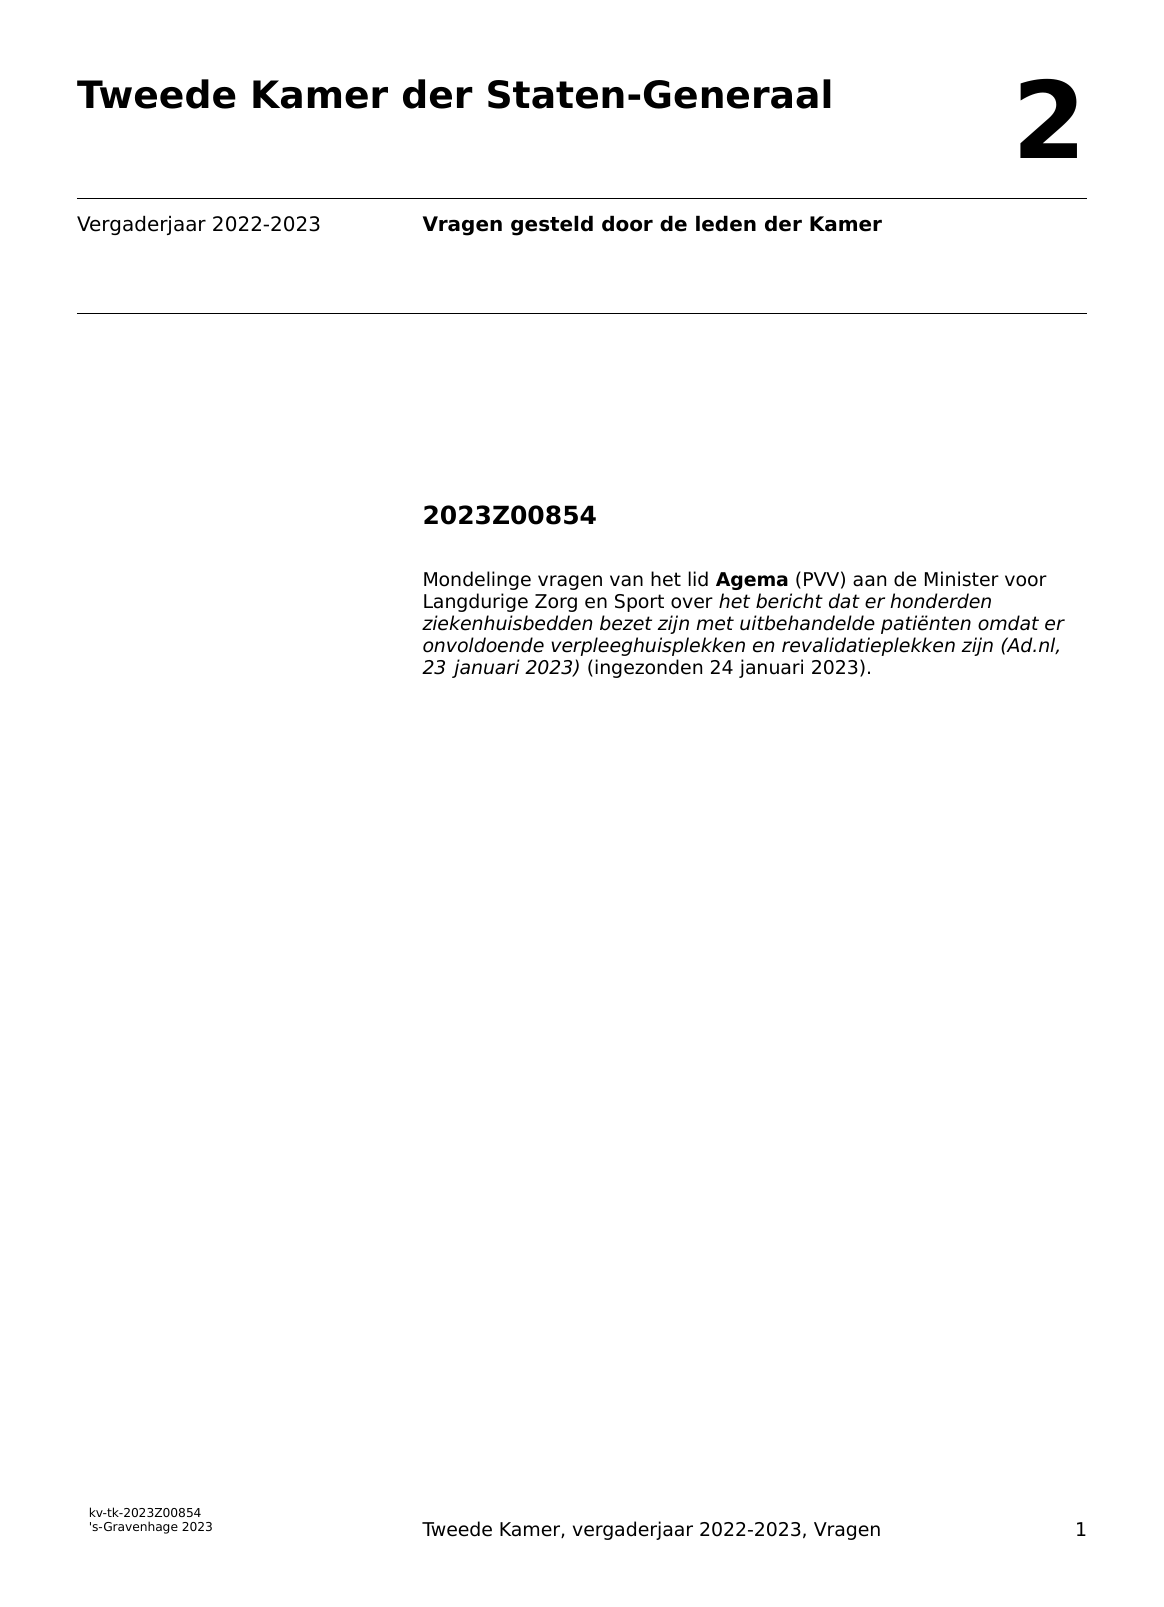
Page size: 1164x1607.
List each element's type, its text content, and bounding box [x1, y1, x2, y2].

text 2023Z00854 [422, 501, 1087, 531]
text kv-tk-2023Z00854 [88, 1506, 323, 1520]
table_cell Vergaderjaar 2022-2023 [77, 199, 422, 313]
text Mondelinge vragen van het lid Agema (PVV) aan de Minister voor Langdurige Zorg en Sport over het bericht dat er honderden ziekenhuisbedden bezet zijn met uitbehandelde patiënten omdat er onvoldoende verpleeghuisplekken en revalidatieplekken zijn (Ad.nl, 23 januari 2023) (ingezonden 24 januari 2023). [422, 569, 1087, 679]
text 's-Gravenhage 2023 [88, 1520, 323, 1534]
table_cell Vragen gesteld door de leden der Kamer [422, 199, 1087, 313]
table_header Tweede Kamer der Staten-Generaal [77, 59, 886, 198]
table_header 2 [886, 59, 1087, 198]
